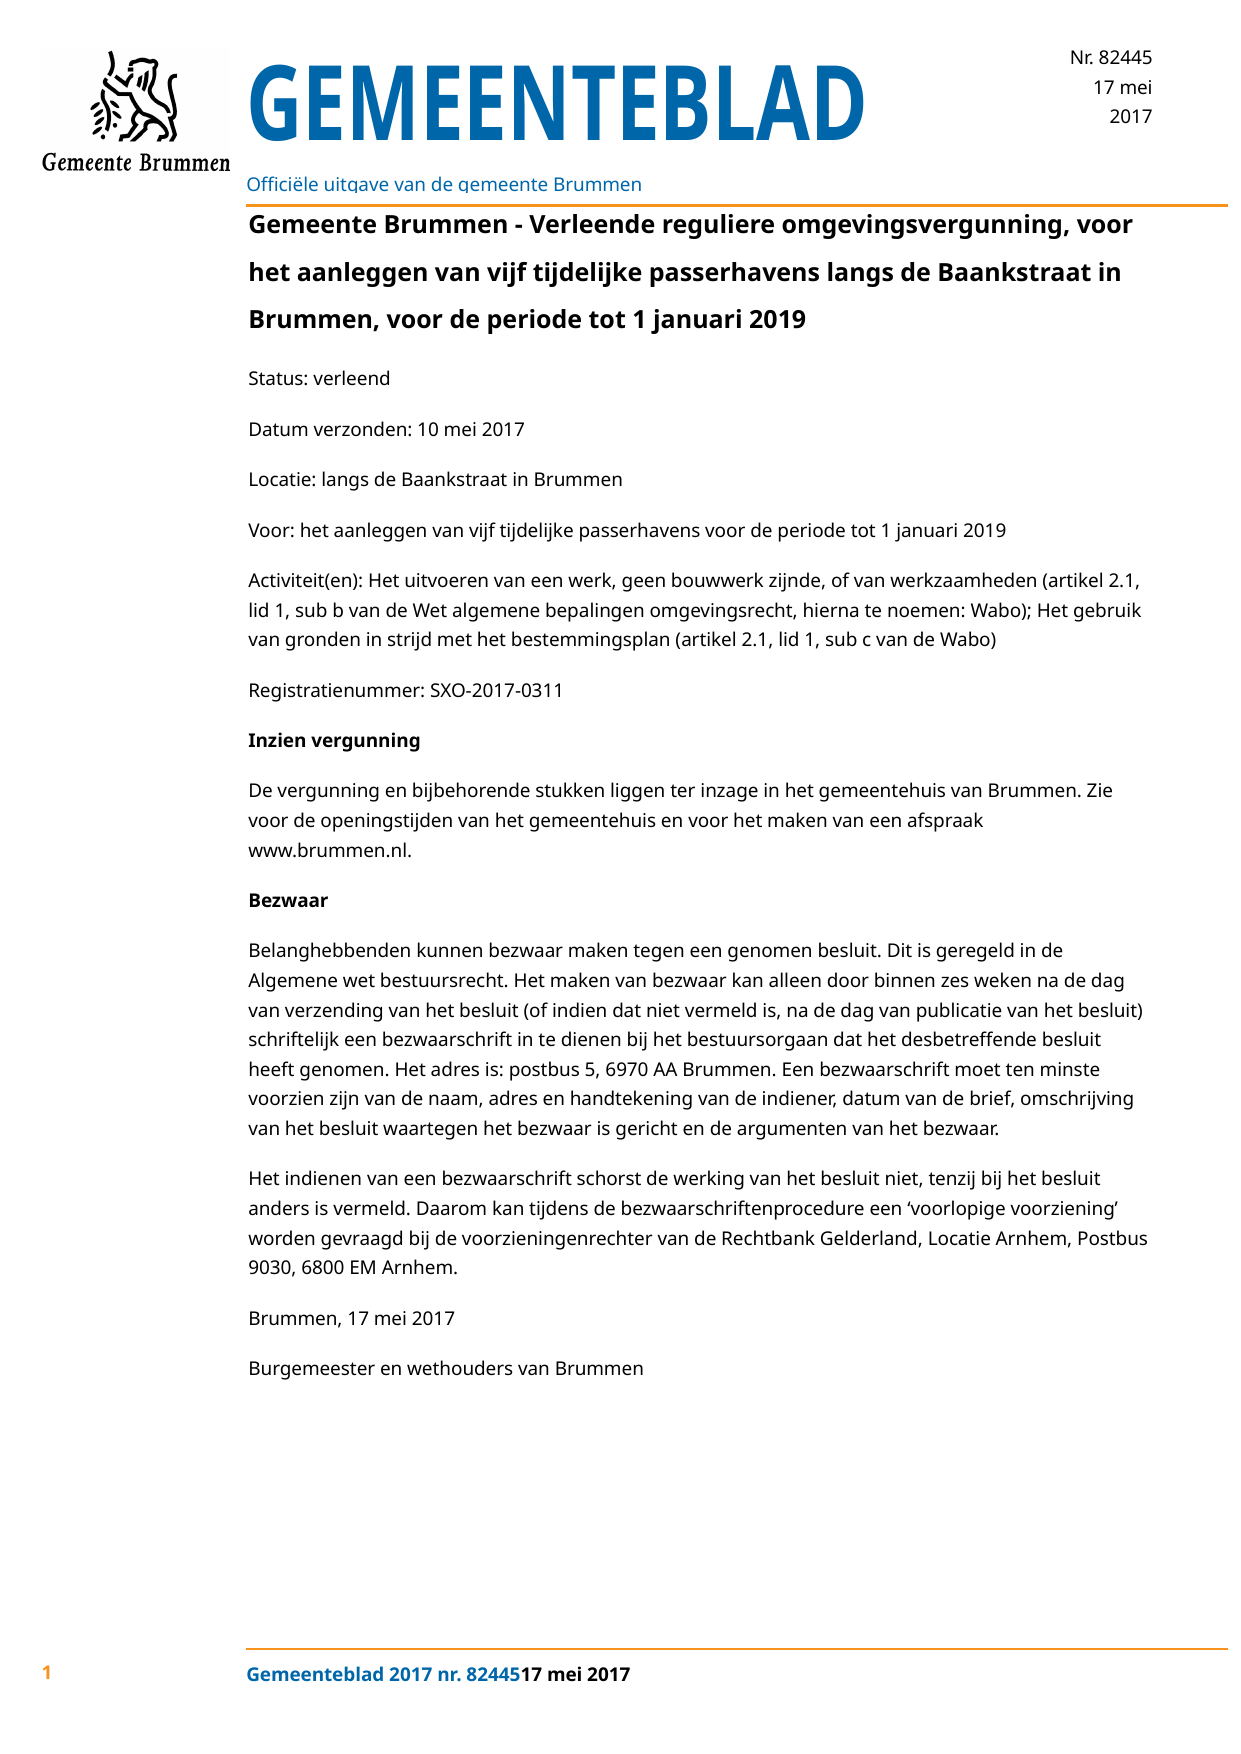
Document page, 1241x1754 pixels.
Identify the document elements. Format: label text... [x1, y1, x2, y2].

text Activiteit(en): Het uitvoeren van een werk, geen bouwwerk zijnde, of van werkzaamheden (artikel 2.1, lid 1, sub b van de Wet algemene bepalingen omgevingsrecht, hierna te noemen: Wabo); Het gebruik van gronden in strijd met het bestemmingsplan (artikel 2.1, lid 1, sub c van de Wabo) [248, 567, 1152, 652]
text Bezwaar [248, 887, 1152, 913]
text Voor: het aanleggen van vijf tijdelijke passerhavens voor de periode tot 1 januari 2019 [248, 517, 1152, 542]
text Locatie: langs de Baankstraat in Brummen [248, 466, 1152, 492]
text Registratienummer: SXO-2017-0311 [248, 677, 1152, 702]
text Burgemeester en wethouders van Brummen [248, 1355, 1152, 1381]
picture [41, 47, 231, 172]
text Gemeente Brummen - Verleende reguliere omgevingsvergunning, voor het aanleggen van vijf tijdelijke passerhavens langs de Baankstraat in Brummen, voor de periode tot 1 januari 2019 [248, 207, 1152, 336]
text Belanghebbenden kunnen bezwaar maken tegen een genomen besluit. Dit is geregeld in de Algemene wet bestuursrecht. Het maken van bezwaar kan alleen door binnen zes weken na de dag van verzending van het besluit (of indien dat niet vermeld is, na de dag van publicatie van het besluit) schriftelijk een bezwaarschrift in te dienen bij het bestuursorgaan dat het desbetreffende besluit heeft genomen. Het adres is: postbus 5, 6970 AA Brummen. Een bezwaarschrift moet ten minste voorzien zijn van de naam, adres en handtekening van de indiener, datum van de brief, omschrijving van het besluit waartegen het bezwaar is gericht en de argumenten van het bezwaar. [248, 938, 1152, 1141]
text Het indienen van een bezwaarschrift schorst de werking van het besluit niet, tenzij bij het besluit anders is vermeld. Daarom kan tijdens de bezwaarschriftenprocedure een ‘voorlopige voorziening’ worden gevraagd bij de voorzieningenrechter van de Rechtbank Gelderland, Locatie Arnhem, Postbus 9030, 6800 EM Arnhem. [248, 1166, 1152, 1280]
text Brummen, 17 mei 2017 [248, 1305, 1152, 1330]
text Inzien vergunning [248, 727, 1152, 753]
text De vergunning en bijbehorende stukken liggen ter inzage in het gemeentehuis van Brummen. Zie voor de openingstijden van het gemeentehuis en voor het maken van een afspraak www.brummen.nl. [248, 778, 1152, 862]
text Datum verzonden: 10 mei 2017 [248, 416, 1152, 442]
text Status: verleend [248, 366, 1152, 391]
